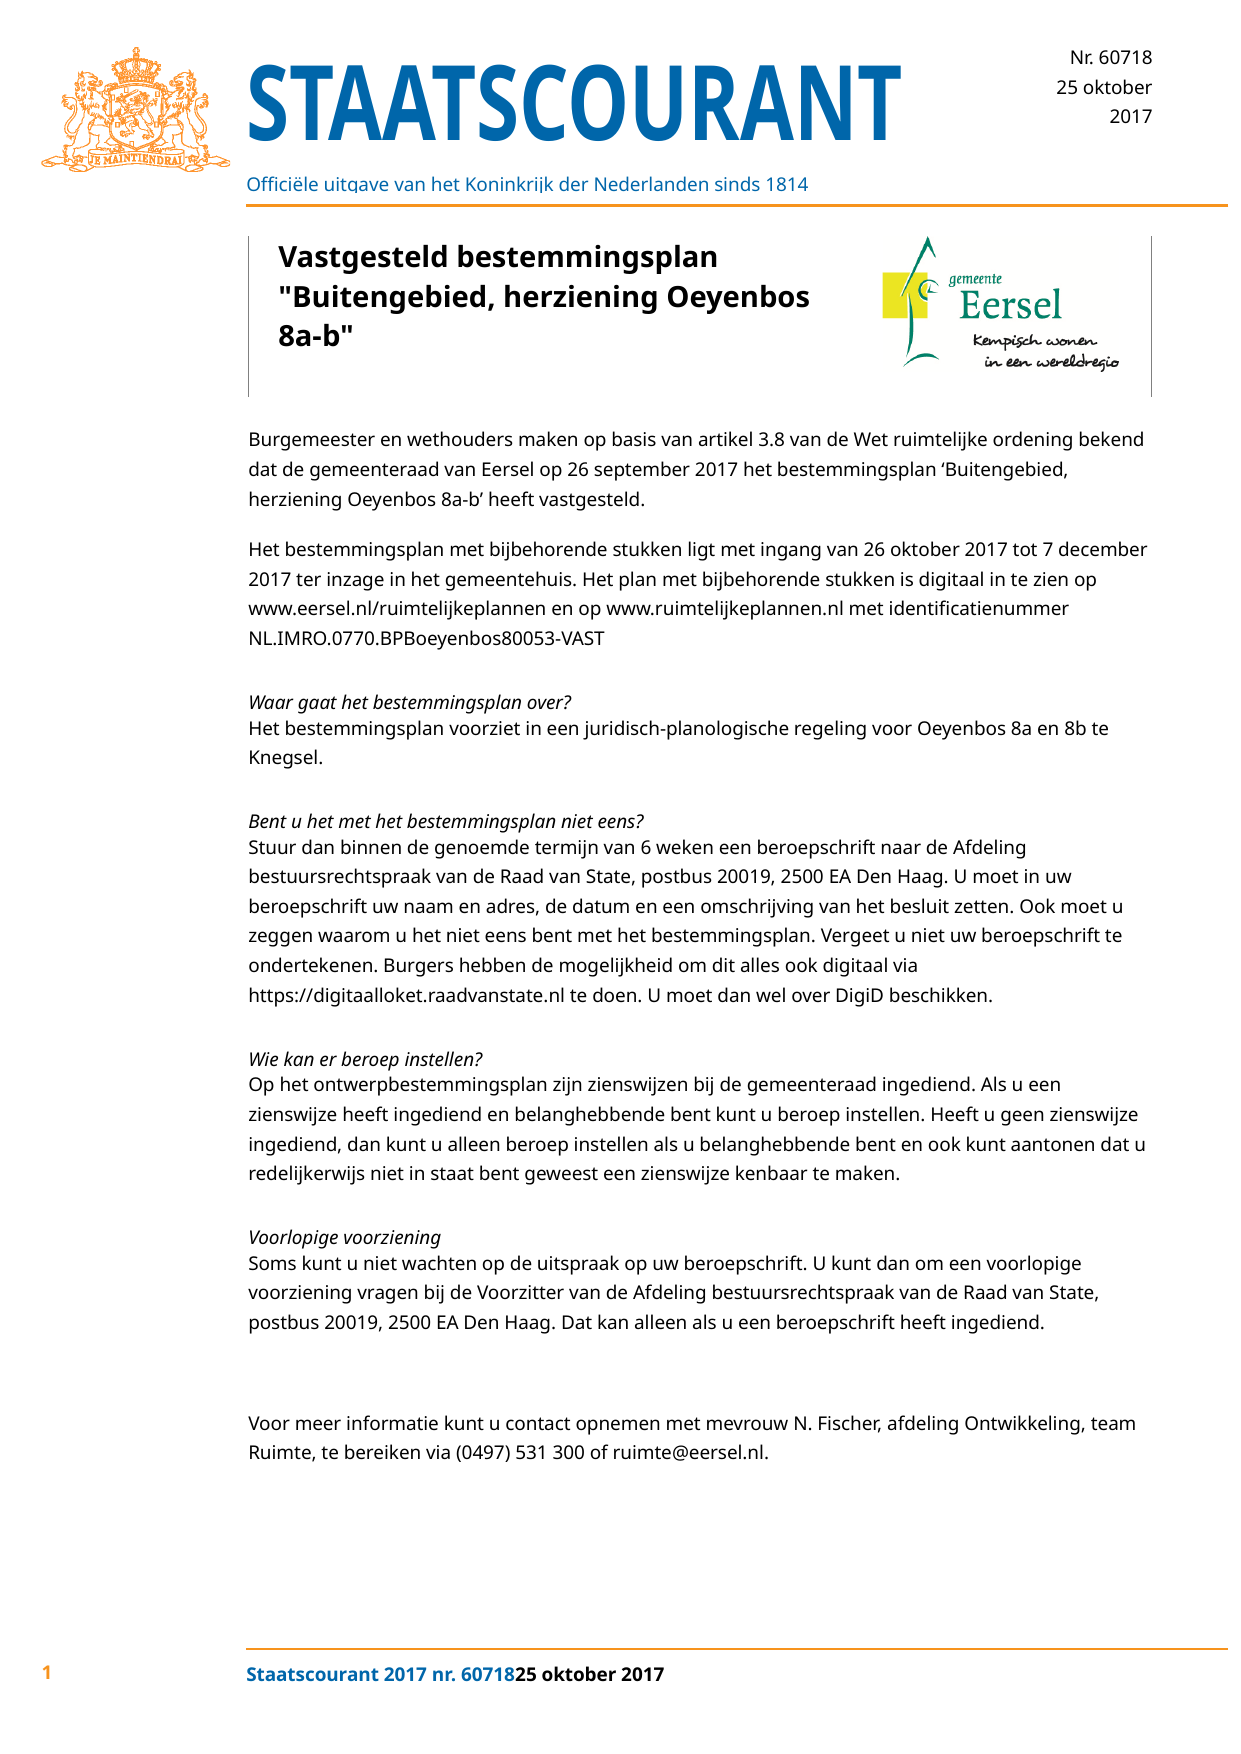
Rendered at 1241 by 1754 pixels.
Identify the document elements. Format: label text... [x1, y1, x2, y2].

text Bent u het met het bestemmingsplan niet eens? [248, 808, 1152, 834]
text Wie kan er beroep instellen? [248, 1046, 1152, 1072]
text Soms kunt u niet wachten op de uitspraak op uw beroepschrift. U kunt dan om een voorlopige voorziening vragen bij de Voorzitter van de Afdeling bestuursrechtspraak van de Raad van State, postbus 20019, 2500 EA Den Haag. Dat kan alleen als u een beroepschrift heeft ingediend. [248, 1250, 1152, 1335]
text Voor meer informatie kunt u contact opnemen met mevrouw N. Fischer, afdeling Ontwikkeling, team Ruimte, te bereiken via (0497) 531 300 of ruimte@eersel.nl. [248, 1410, 1152, 1465]
text Waar gaat het bestemmingsplan over? [248, 689, 1152, 715]
text Stuur dan binnen de genoemde termijn van 6 weken een beroepschrift naar de Afdeling bestuursrechtspraak van de Raad van State, postbus 20019, 2500 EA Den Haag. U moet in uw beroepschrift uw naam en adres, de datum en een omschrijving van het besluit zetten. Ook moet u zeggen waarom u het niet eens bent met het bestemmingsplan. Vergeet u niet uw beroepschrift te ondertekenen. Burgers hebben de mogelijkheid om dit alles ook digitaal via https://digitaalloket.raadvanstate.nl te doen. U moet dan wel over DigiD beschikken. [248, 834, 1152, 1008]
text Het bestemmingsplan voorziet in een juridisch-planologische regeling voor Oeyenbos 8a en 8b te Knegsel. [248, 715, 1152, 770]
text Op het ontwerpbestemmingsplan zijn zienswijzen bij de gemeenteraad ingediend. Als u een zienswijze heeft ingediend en belanghebbende bent kunt u beroep instellen. Heeft u geen zienswijze ingediend, dan kunt u alleen beroep instellen als u belanghebbende bent en ook kunt aantonen dat u redelijkerwijs niet in staat bent geweest een zienswijze kenbaar te maken. [248, 1072, 1152, 1186]
text Het bestemmingsplan met bijbehorende stukken ligt met ingang van 26 oktober 2017 tot 7 december 2017 ter inzage in het gemeentehuis. Het plan met bijbehorende stukken is digitaal in te zien op www.eersel.nl/ruimtelijkeplannen en op www.ruimtelijkeplannen.nl met identificatienummer NL.IMRO.0770.BPBoeyenbos80053-VAST [248, 536, 1152, 651]
text Burgemeester en wethouders maken op basis van artikel 3.8 van de Wet ruimtelijke ordening bekend dat de gemeenteraad van Eersel op 26 september 2017 het bestemmingsplan ‘Buitengebied, herziening Oeyenbos 8a-b’ heeft vastgesteld. [248, 427, 1152, 512]
text Voorlopige voorziening [248, 1224, 1152, 1250]
picture [882, 236, 1119, 372]
table_header Vastgesteld bestemmingsplan "Buitengebied, herziening Oeyenbos 8a-b" [249, 236, 850, 397]
table_header [850, 236, 1151, 397]
picture [41, 47, 231, 172]
